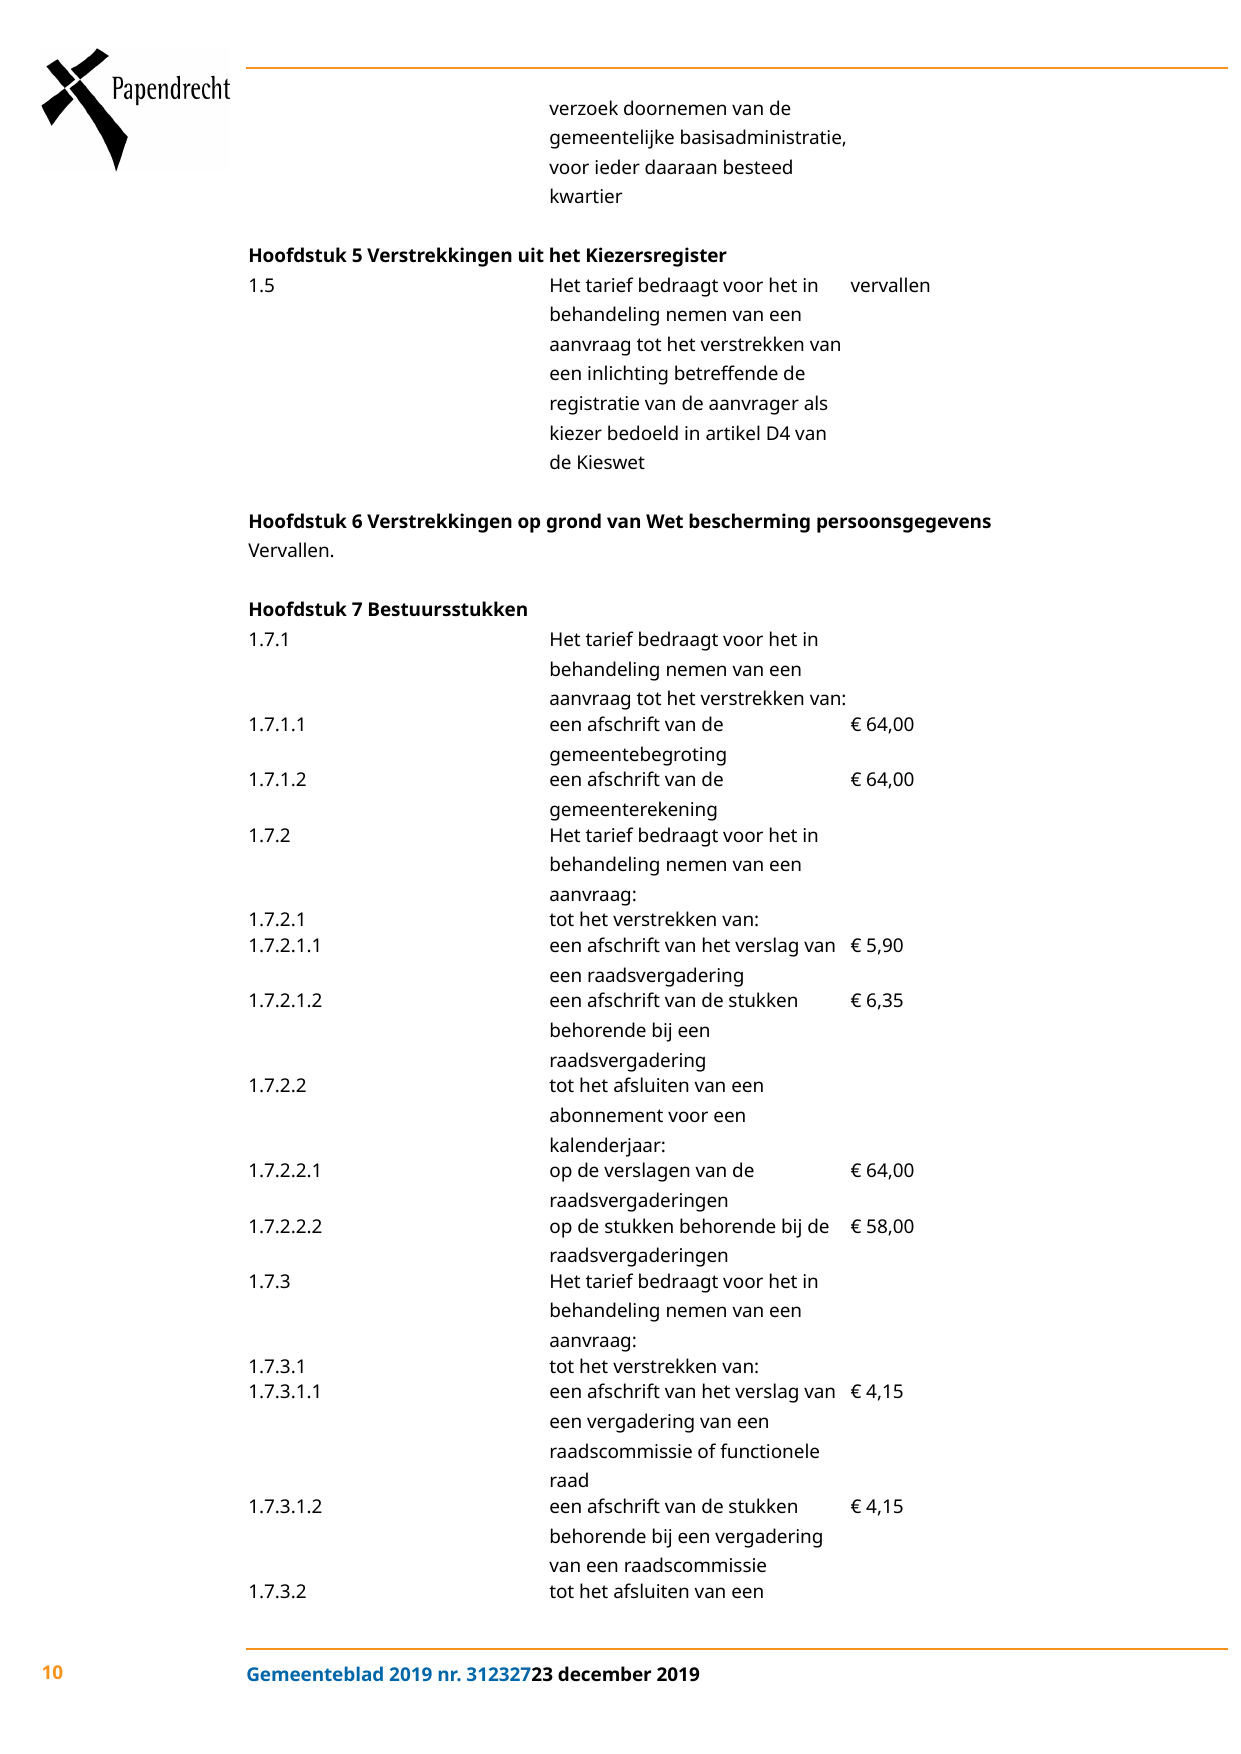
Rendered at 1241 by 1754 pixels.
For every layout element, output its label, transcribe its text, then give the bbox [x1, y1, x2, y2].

table_cell een afschrift van het verslag van een vergadering van een raadscommissie of functionele raad [549, 1379, 850, 1493]
table_cell € 4,15 [850, 1493, 1152, 1578]
table_cell 1.7.2.2.1 [248, 1158, 549, 1213]
table_cell [850, 822, 1152, 907]
table_cell [850, 907, 1152, 932]
table_header Het tarief bedraagt voor het in behandeling nemen van een aanvraag tot het verstrekken van: [549, 626, 850, 711]
table_cell tot het afsluiten van een [549, 1578, 850, 1604]
table_cell een afschrift van de gemeentebegroting [549, 711, 850, 766]
table_cell 1.7.1.1 [248, 711, 549, 766]
table_cell een afschrift van de gemeenterekening [549, 766, 850, 822]
table_header Het tarief bedraagt voor het in behandeling nemen van een aanvraag tot het verstrekken van een inlichting betreffende de registratie van de aanvrager als kiezer bedoeld in artikel D4 van de Kieswet [549, 272, 850, 475]
table_cell 1.7.3.1 [248, 1353, 549, 1379]
table_header 1.5 [248, 272, 549, 475]
table_cell Het tarief bedraagt voor het in behandeling nemen van een aanvraag: [549, 822, 850, 907]
table_cell tot het afsluiten van een abonnement voor een kalenderjaar: [549, 1073, 850, 1157]
table_cell 1.7.1.2 [248, 766, 549, 822]
text Hoofdstuk 7 Bestuursstukken [248, 597, 1152, 622]
table_cell een afschrift van het verslag van een raadsvergadering [549, 933, 850, 988]
table_cell € 5,90 [850, 933, 1152, 988]
table_cell [850, 1578, 1152, 1604]
table_cell op de verslagen van de raadsvergaderingen [549, 1158, 850, 1213]
text Hoofdstuk 5 Verstrekkingen uit het Kiezersregister [248, 242, 1152, 268]
table_cell € 64,00 [850, 711, 1152, 766]
table_cell € 6,35 [850, 988, 1152, 1073]
picture [41, 47, 231, 172]
table_cell Het tarief bedraagt voor het in behandeling nemen van een aanvraag: [549, 1268, 850, 1353]
table_cell [850, 95, 1152, 209]
table_header [850, 626, 1152, 711]
table_cell € 4,15 [850, 1379, 1152, 1493]
table_cell € 64,00 [850, 1158, 1152, 1213]
table_cell 1.7.2 [248, 822, 549, 907]
table_cell 1.7.2.1 [248, 907, 549, 932]
table_cell [850, 1353, 1152, 1379]
table_cell verzoek doornemen van de gemeentelijke basisadministratie, voor ieder daaraan besteed kwartier [549, 95, 850, 209]
table_cell 1.7.3.1.2 [248, 1493, 549, 1578]
table_cell [850, 1073, 1152, 1157]
table_cell 1.7.3 [248, 1268, 549, 1353]
table_cell 1.7.3.1.1 [248, 1379, 549, 1493]
table_cell [248, 95, 549, 209]
table_cell € 64,00 [850, 766, 1152, 822]
table_cell [850, 1268, 1152, 1353]
table_cell een afschrift van de stukken behorende bij een vergadering van een raadscommissie [549, 1493, 850, 1578]
table_cell 1.7.2.2 [248, 1073, 549, 1157]
table_header vervallen [850, 272, 1152, 475]
table_cell 1.7.2.1.1 [248, 933, 549, 988]
table_cell 1.7.2.2.2 [248, 1213, 549, 1268]
table_cell op de stukken behorende bij de raadsvergaderingen [549, 1213, 850, 1268]
text Vervallen. [248, 537, 1152, 563]
table_cell € 58,00 [850, 1213, 1152, 1268]
table_cell tot het verstrekken van: [549, 907, 850, 932]
table_cell tot het verstrekken van: [549, 1353, 850, 1379]
table_cell 1.7.3.2 [248, 1578, 549, 1604]
table_cell een afschrift van de stukken behorende bij een raadsvergadering [549, 988, 850, 1073]
table_cell 1.7.2.1.2 [248, 988, 549, 1073]
text Hoofdstuk 6 Verstrekkingen op grond van Wet bescherming persoonsgegevens [248, 508, 1152, 533]
table_header 1.7.1 [248, 626, 549, 711]
